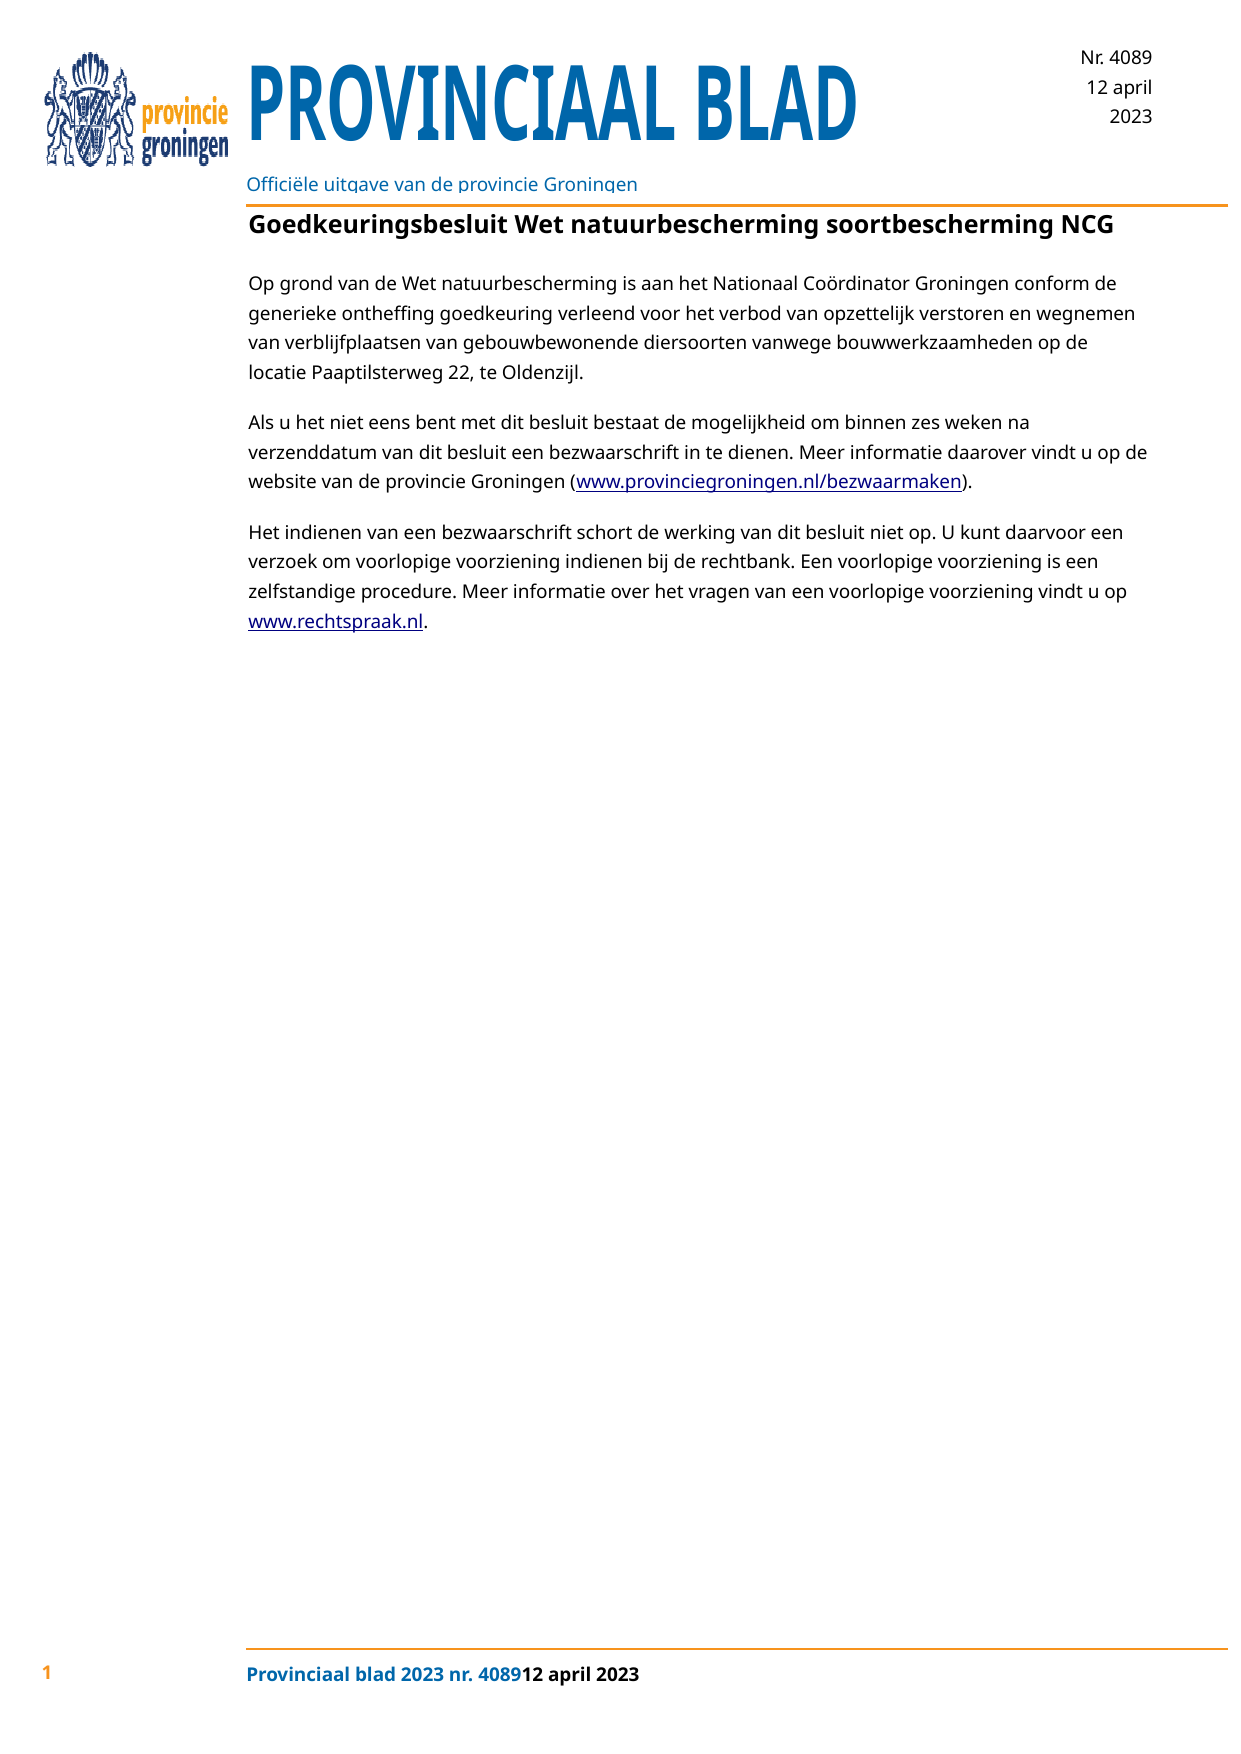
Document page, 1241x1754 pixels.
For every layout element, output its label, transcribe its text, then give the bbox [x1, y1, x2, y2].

picture [41, 47, 231, 172]
text Als u het niet eens bent met dit besluit bestaat de mogelijkheid om binnen zes weken na verzenddatum van dit besluit een bezwaarschrift in te dienen. Meer informatie daarover vindt u op de website van de provincie Groningen (www.provinciegroningen.nl/bezwaarmaken). [248, 409, 1152, 494]
text Goedkeuringsbesluit Wet natuurbescherming soortbescherming NCG [248, 207, 1152, 241]
text Het indienen van een bezwaarschrift schort de werking van dit besluit niet op. U kunt daarvoor een verzoek om voorlopige voorziening indienen bij de rechtbank. Een voorlopige voorziening is een zelfstandige procedure. Meer informatie over het vragen van een voorlopige voorziening vindt u op www.rechtspraak.nl. [248, 519, 1152, 633]
text Op grond van de Wet natuurbescherming is aan het Nationaal Coördinator Groningen conform de generieke ontheffing goedkeuring verleend voor het verbod van opzettelijk verstoren en wegnemen van verblijfplaatsen van gebouwbewonende diersoorten vanwege bouwwerkzaamheden op de locatie Paaptilsterweg 22, te Oldenzijl. [248, 270, 1152, 385]
